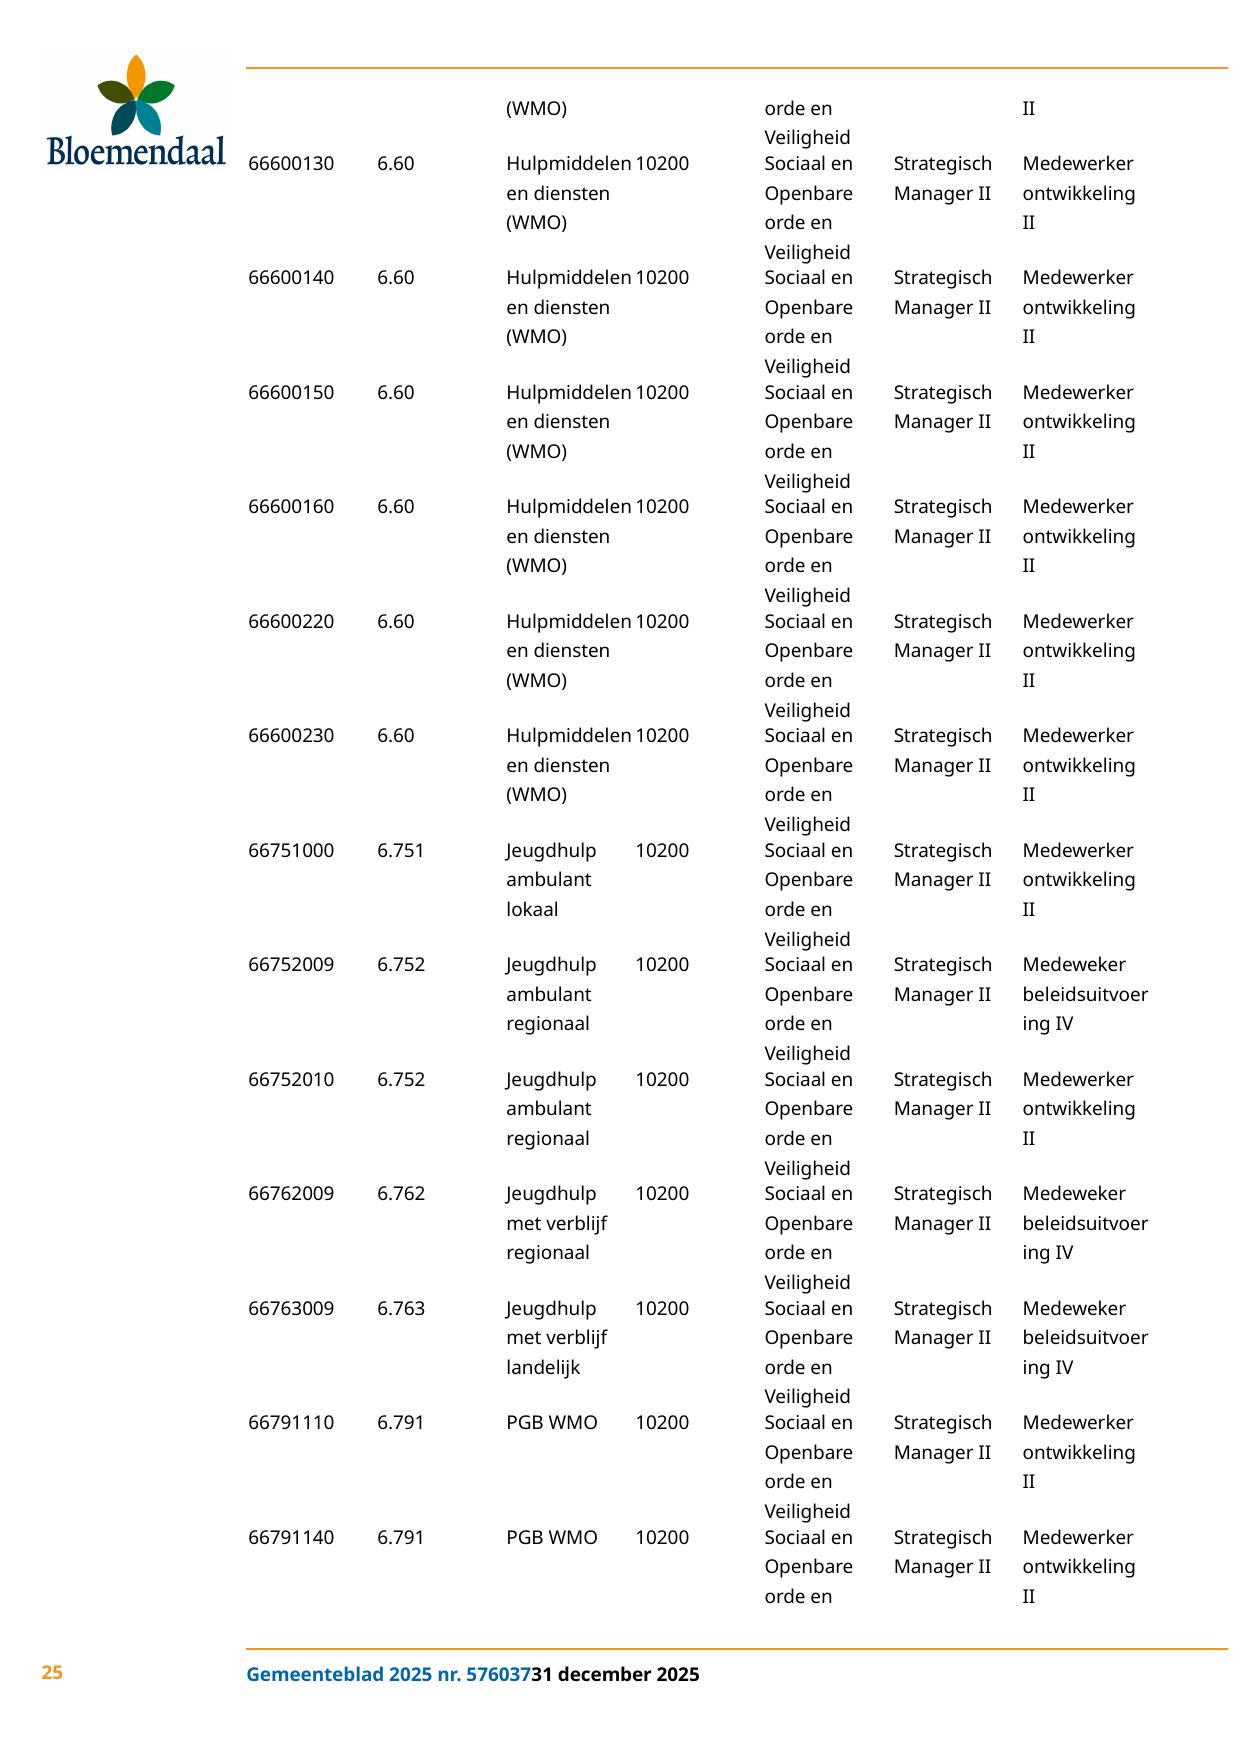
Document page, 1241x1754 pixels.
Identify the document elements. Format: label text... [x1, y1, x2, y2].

table_cell Hulpmiddelen en diensten (WMO) [506, 265, 635, 379]
table_cell 66752009 [248, 951, 377, 1066]
table_cell 66600130 [248, 150, 377, 264]
table_cell Sociaal en Openbare orde en Veiligheid [764, 951, 893, 1066]
table_cell 6.791 [377, 1409, 506, 1524]
table_cell Hulpmiddelen en diensten (WMO) [506, 379, 635, 493]
table_cell Strategisch Manager II [894, 951, 1022, 1066]
table_cell Medewerker ontwikkeling II [1023, 608, 1152, 722]
table_cell 66600140 [248, 265, 377, 379]
table_cell Hulpmiddelen en diensten (WMO) [506, 723, 635, 837]
table_cell 10200 [635, 723, 764, 837]
table_cell 10200 [635, 608, 764, 722]
table_cell Sociaal en Openbare orde en Veiligheid [764, 1409, 893, 1524]
table_cell PGB WMO [506, 1409, 635, 1524]
table_cell Medewerker ontwikkeling II [1023, 837, 1152, 951]
table_cell Jeugdhulp ambulant regionaal [506, 951, 635, 1066]
table_cell Medewerker ontwikkeling II [1023, 379, 1152, 493]
table_cell Strategisch Manager II [894, 265, 1022, 379]
table_cell Strategisch Manager II [894, 837, 1022, 951]
table_cell PGB WMO [506, 1524, 635, 1609]
table_cell 6.60 [377, 150, 506, 264]
table_cell Medeweker beleidsuitvoering IV [1023, 951, 1152, 1066]
table_cell Strategisch Manager II [894, 379, 1022, 493]
table_cell 66752010 [248, 1066, 377, 1180]
table_cell Jeugdhulp met verblijf regionaal [506, 1180, 635, 1295]
table_cell Sociaal en Openbare orde en Veiligheid [764, 1295, 893, 1409]
table_cell Strategisch Manager II [894, 1066, 1022, 1180]
table_cell Jeugdhulp ambulant regionaal [506, 1066, 635, 1180]
table_cell 10200 [635, 1066, 764, 1180]
table_cell Strategisch Manager II [894, 150, 1022, 264]
table_cell 66600160 [248, 494, 377, 608]
table_cell 10200 [635, 951, 764, 1066]
picture [41, 47, 231, 172]
table_cell 66762009 [248, 1180, 377, 1295]
table_cell Strategisch Manager II [894, 1524, 1022, 1609]
table_cell Medewerker ontwikkeling II [1023, 1066, 1152, 1180]
table_cell 6.763 [377, 1295, 506, 1409]
table_cell Strategisch Manager II [894, 1295, 1022, 1409]
table_cell 66791110 [248, 1409, 377, 1524]
table_cell Hulpmiddelen en diensten (WMO) [506, 150, 635, 264]
table_cell 6.751 [377, 837, 506, 951]
table_cell 6.60 [377, 379, 506, 493]
table_cell 66791140 [248, 1524, 377, 1609]
table_cell Sociaal en Openbare orde en Veiligheid [764, 265, 893, 379]
table_cell [248, 95, 377, 150]
table_cell 66600220 [248, 608, 377, 722]
table_cell 10200 [635, 1295, 764, 1409]
table_cell 10200 [635, 1180, 764, 1295]
table_cell Medewerker ontwikkeling II [1023, 1409, 1152, 1524]
table_cell II [1023, 95, 1152, 150]
table_cell 6.60 [377, 265, 506, 379]
table_cell Medewerker ontwikkeling II [1023, 723, 1152, 837]
table_cell 6.60 [377, 608, 506, 722]
table_cell Sociaal en Openbare orde en Veiligheid [764, 723, 893, 837]
table_cell Sociaal en Openbare orde en Veiligheid [764, 608, 893, 722]
table_cell 6.752 [377, 951, 506, 1066]
table_cell Jeugdhulp met verblijf landelijk [506, 1295, 635, 1409]
table_cell [377, 95, 506, 150]
table_cell 66751000 [248, 837, 377, 951]
table_cell 10200 [635, 1524, 764, 1609]
table_cell Sociaal en Openbare orde en Veiligheid [764, 494, 893, 608]
table_cell 66763009 [248, 1295, 377, 1409]
table_cell Hulpmiddelen en diensten (WMO) [506, 608, 635, 722]
table_cell 10200 [635, 1409, 764, 1524]
table_cell [635, 95, 764, 150]
table_cell Strategisch Manager II [894, 608, 1022, 722]
table_cell 6.752 [377, 1066, 506, 1180]
table_cell Medewerker ontwikkeling II [1023, 265, 1152, 379]
table_cell Medeweker beleidsuitvoering IV [1023, 1180, 1152, 1295]
table_cell Medewerker ontwikkeling II [1023, 150, 1152, 264]
table_cell Medewerker ontwikkeling II [1023, 1524, 1152, 1609]
table_cell 10200 [635, 379, 764, 493]
table_cell Sociaal en Openbare orde en [764, 1524, 893, 1609]
table_cell (WMO) [506, 95, 635, 150]
table_cell 10200 [635, 150, 764, 264]
table_cell [894, 95, 1022, 150]
table_cell 6.762 [377, 1180, 506, 1295]
table_cell orde en Veiligheid [764, 95, 893, 150]
table_cell Sociaal en Openbare orde en Veiligheid [764, 150, 893, 264]
table_cell Sociaal en Openbare orde en Veiligheid [764, 837, 893, 951]
table_cell Strategisch Manager II [894, 723, 1022, 837]
table_cell Strategisch Manager II [894, 494, 1022, 608]
table_cell 10200 [635, 837, 764, 951]
table_cell Hulpmiddelen en diensten (WMO) [506, 494, 635, 608]
table_cell 6.791 [377, 1524, 506, 1609]
table_cell Medeweker beleidsuitvoering IV [1023, 1295, 1152, 1409]
table_cell 6.60 [377, 723, 506, 837]
table_cell Jeugdhulp ambulant lokaal [506, 837, 635, 951]
table_cell Medewerker ontwikkeling II [1023, 494, 1152, 608]
table_cell Strategisch Manager II [894, 1180, 1022, 1295]
table_cell 10200 [635, 265, 764, 379]
table_cell 10200 [635, 494, 764, 608]
table_cell 66600230 [248, 723, 377, 837]
table_cell Sociaal en Openbare orde en Veiligheid [764, 1066, 893, 1180]
table_cell 6.60 [377, 494, 506, 608]
table_cell Sociaal en Openbare orde en Veiligheid [764, 379, 893, 493]
table_cell Sociaal en Openbare orde en Veiligheid [764, 1180, 893, 1295]
table_cell 66600150 [248, 379, 377, 493]
table_cell Strategisch Manager II [894, 1409, 1022, 1524]
